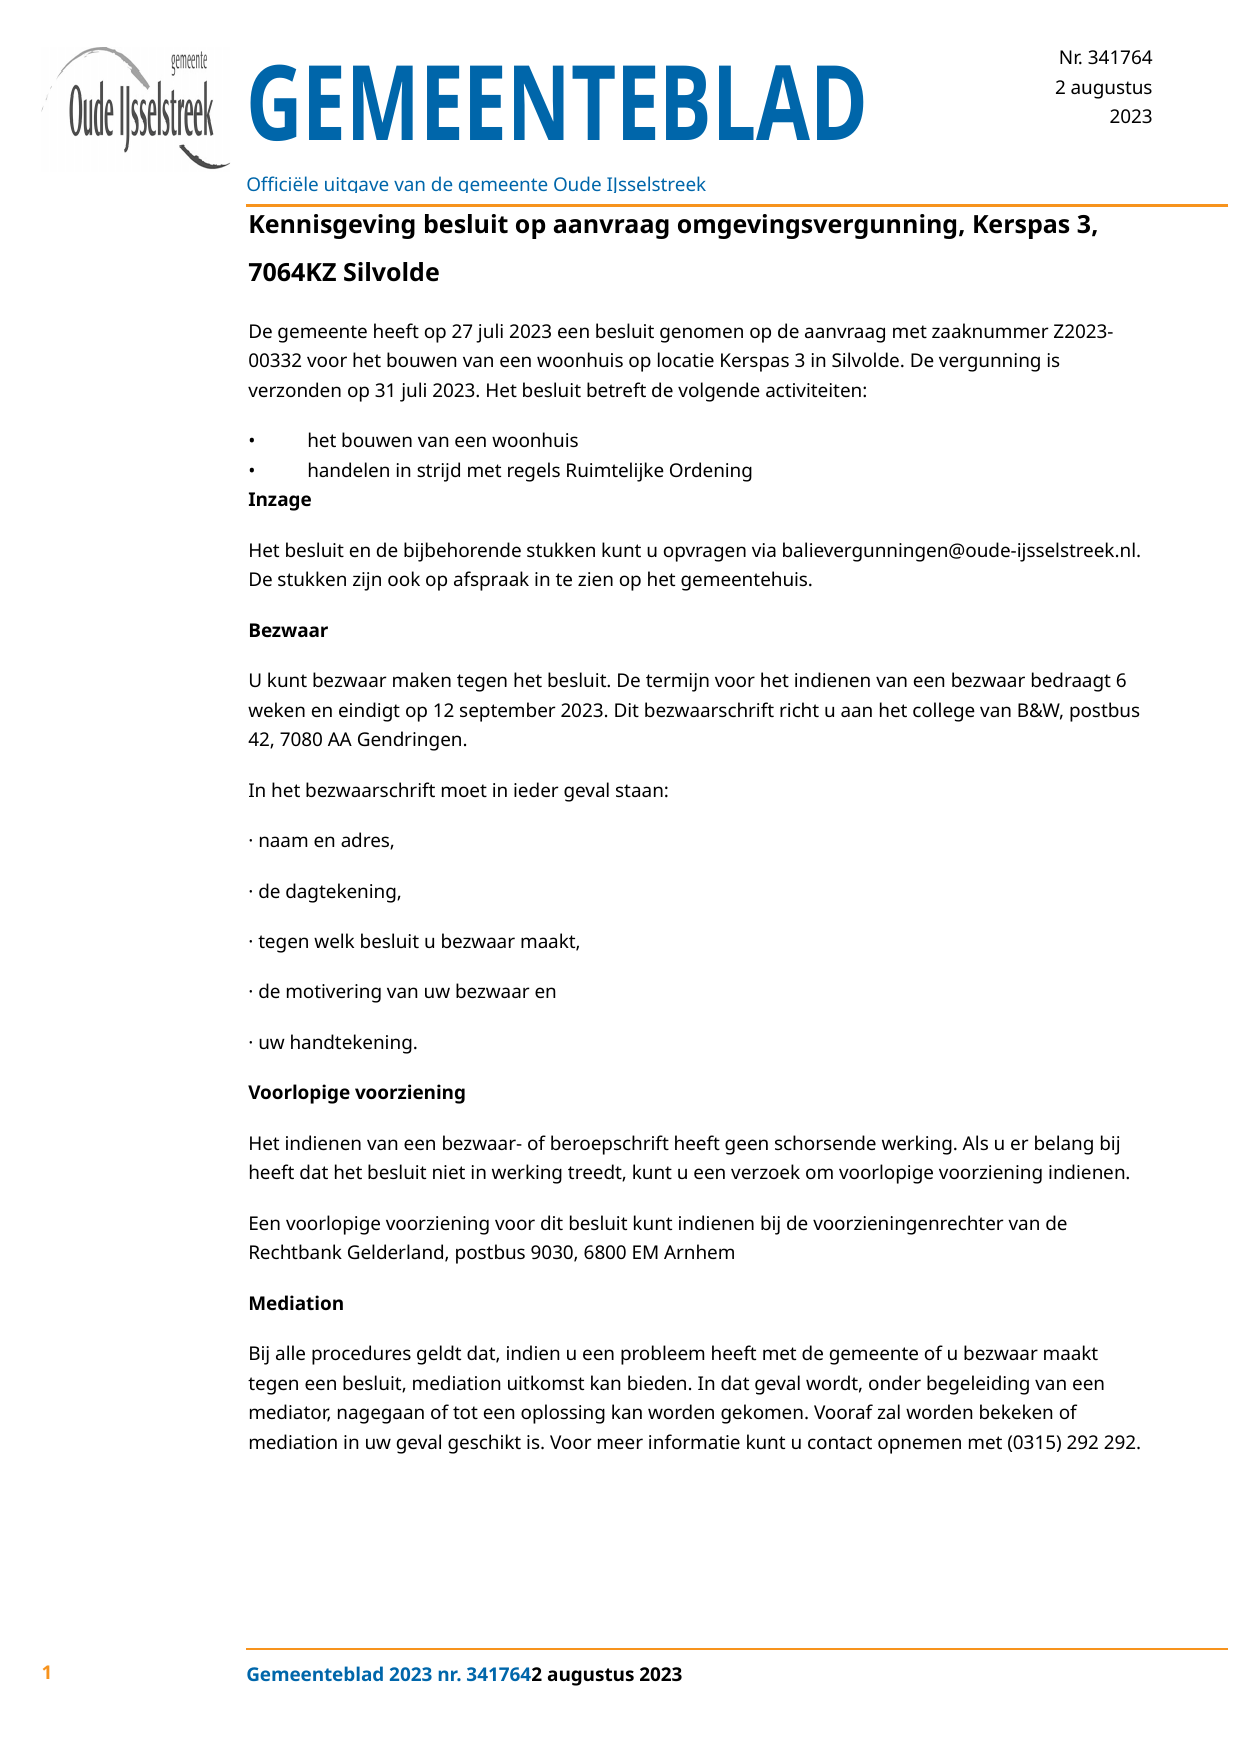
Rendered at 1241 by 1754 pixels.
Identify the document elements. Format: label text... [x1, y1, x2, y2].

text Kennisgeving besluit op aanvraag omgevingsvergunning, Kerspas 3, 7064KZ Silvolde [248, 207, 1152, 288]
text · de motivering van uw bezwaar en [248, 979, 1152, 1004]
text U kunt bezwaar maken tegen het besluit. De termijn voor het indienen van een bezwaar bedraagt 6 weken en eindigt op 12 september 2023. Dit bezwaarschrift richt u aan het college van B&W, postbus 42, 7080 AA Gendringen. [248, 667, 1152, 752]
text Het besluit en de bijbehorende stukken kunt u opvragen via balievergunningen@oude-ijsselstreek.nl. De stukken zijn ook op afspraak in te zien op het gemeentehuis. [248, 537, 1152, 592]
list het bouwen van een woonhuis [248, 427, 1152, 453]
text · tegen welk besluit u bezwaar maakt, [248, 928, 1152, 954]
text Inzage [248, 487, 1152, 512]
text Een voorlopige voorziening voor dit besluit kunt indienen bij de voorzieningenrechter van de Rechtbank Gelderland, postbus 9030, 6800 EM Arnhem [248, 1210, 1152, 1265]
text Bezwaar [248, 617, 1152, 643]
text · de dagtekening, [248, 878, 1152, 904]
text Het indienen van een bezwaar- of beroepschrift heeft geen schorsende werking. Als u er belang bij heeft dat het besluit niet in werking treedt, kunt u een verzoek om voorlopige voorziening indienen. [248, 1130, 1152, 1185]
text Mediation [248, 1290, 1152, 1316]
text · naam en adres, [248, 827, 1152, 853]
text Bij alle procedures geldt dat, indien u een probleem heeft met de gemeente of u bezwaar maakt tegen een besluit, mediation uitkomst kan bieden. In dat geval wordt, onder begeleiding van een mediator, nagegaan of tot een oplossing kan worden gekomen. Vooraf zal worden bekeken of mediation in uw geval geschikt is. Voor meer informatie kunt u contact opnemen met (0315) 292 292. [248, 1340, 1152, 1455]
text In het bezwaarschrift moet in ieder geval staan: [248, 777, 1152, 803]
text Voorlopige voorziening [248, 1079, 1152, 1105]
list handelen in strijd met regels Ruimtelijke Ordening [248, 457, 1152, 483]
text · uw handtekening. [248, 1029, 1152, 1055]
text De gemeente heeft op 27 juli 2023 een besluit genomen op de aanvraag met zaaknummer Z2023-00332 voor het bouwen van een woonhuis op locatie Kerspas 3 in Silvolde. De vergunning is verzonden op 31 juli 2023. Het besluit betreft de volgende activiteiten: [248, 318, 1152, 403]
picture [41, 47, 231, 172]
